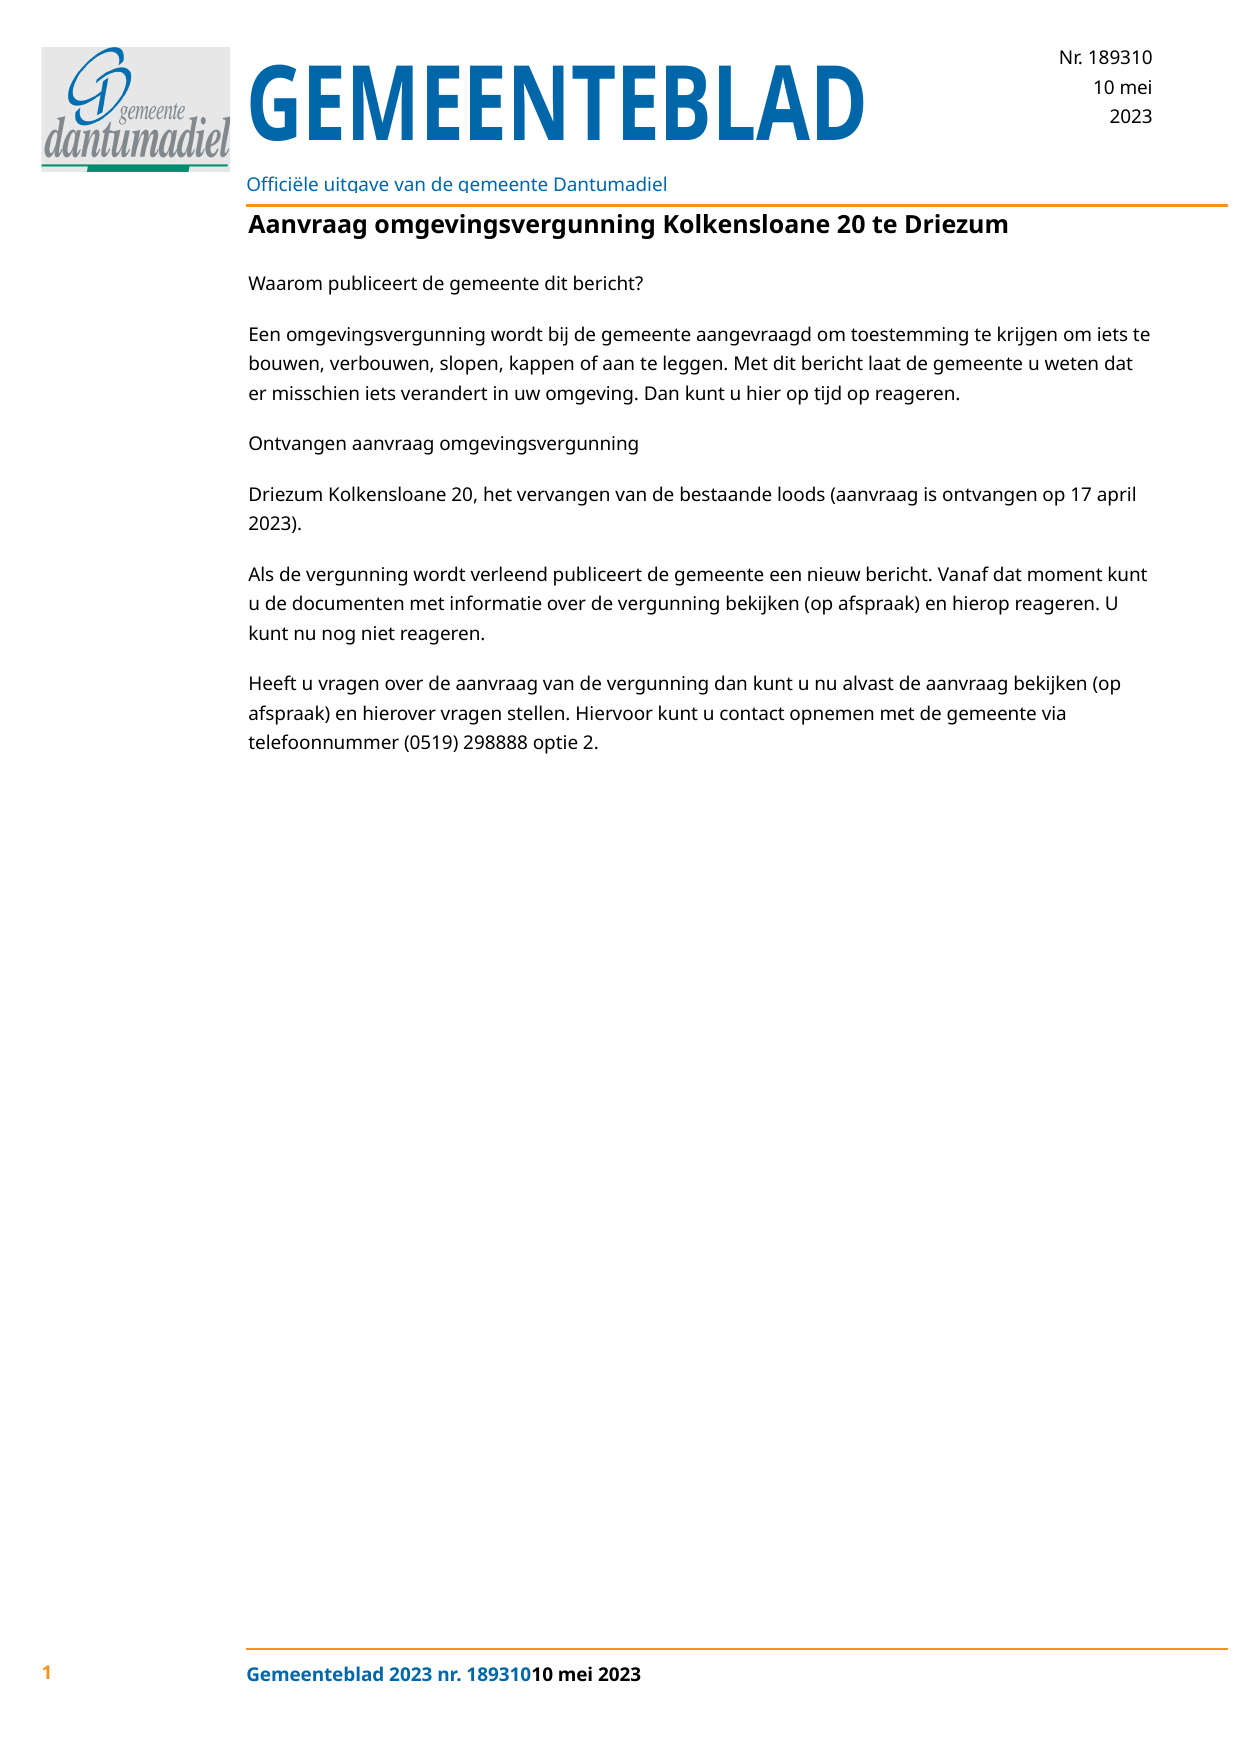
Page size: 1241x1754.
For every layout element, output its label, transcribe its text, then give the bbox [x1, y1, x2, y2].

text Heeft u vragen over de aanvraag van de vergunning dan kunt u nu alvast de aanvraag bekijken (op afspraak) en hierover vragen stellen. Hiervoor kunt u contact opnemen met de gemeente via telefoonnummer (0519) 298888 optie 2. [248, 670, 1152, 755]
text Als de vergunning wordt verleend publiceert de gemeente een nieuw bericht. Vanaf dat moment kunt u de documenten met informatie over de vergunning bekijken (op afspraak) en hierop reageren. U kunt nu nog niet reageren. [248, 561, 1152, 646]
picture [41, 47, 231, 172]
text Ontvangen aanvraag omgevingsvergunning [248, 430, 1152, 456]
text Driezum Kolkensloane 20, het vervangen van de bestaande loods (aanvraag is ontvangen op 17 april 2023). [248, 481, 1152, 536]
text Aanvraag omgevingsvergunning Kolkensloane 20 te Driezum [248, 207, 1152, 241]
text Waarom publiceert de gemeente dit bericht? [248, 270, 1152, 296]
text Een omgevingsvergunning wordt bij de gemeente aangevraagd om toestemming te krijgen om iets te bouwen, verbouwen, slopen, kappen of aan te leggen. Met dit bericht laat de gemeente u weten dat er misschien iets verandert in uw omgeving. Dan kunt u hier op tijd op reageren. [248, 321, 1152, 406]
